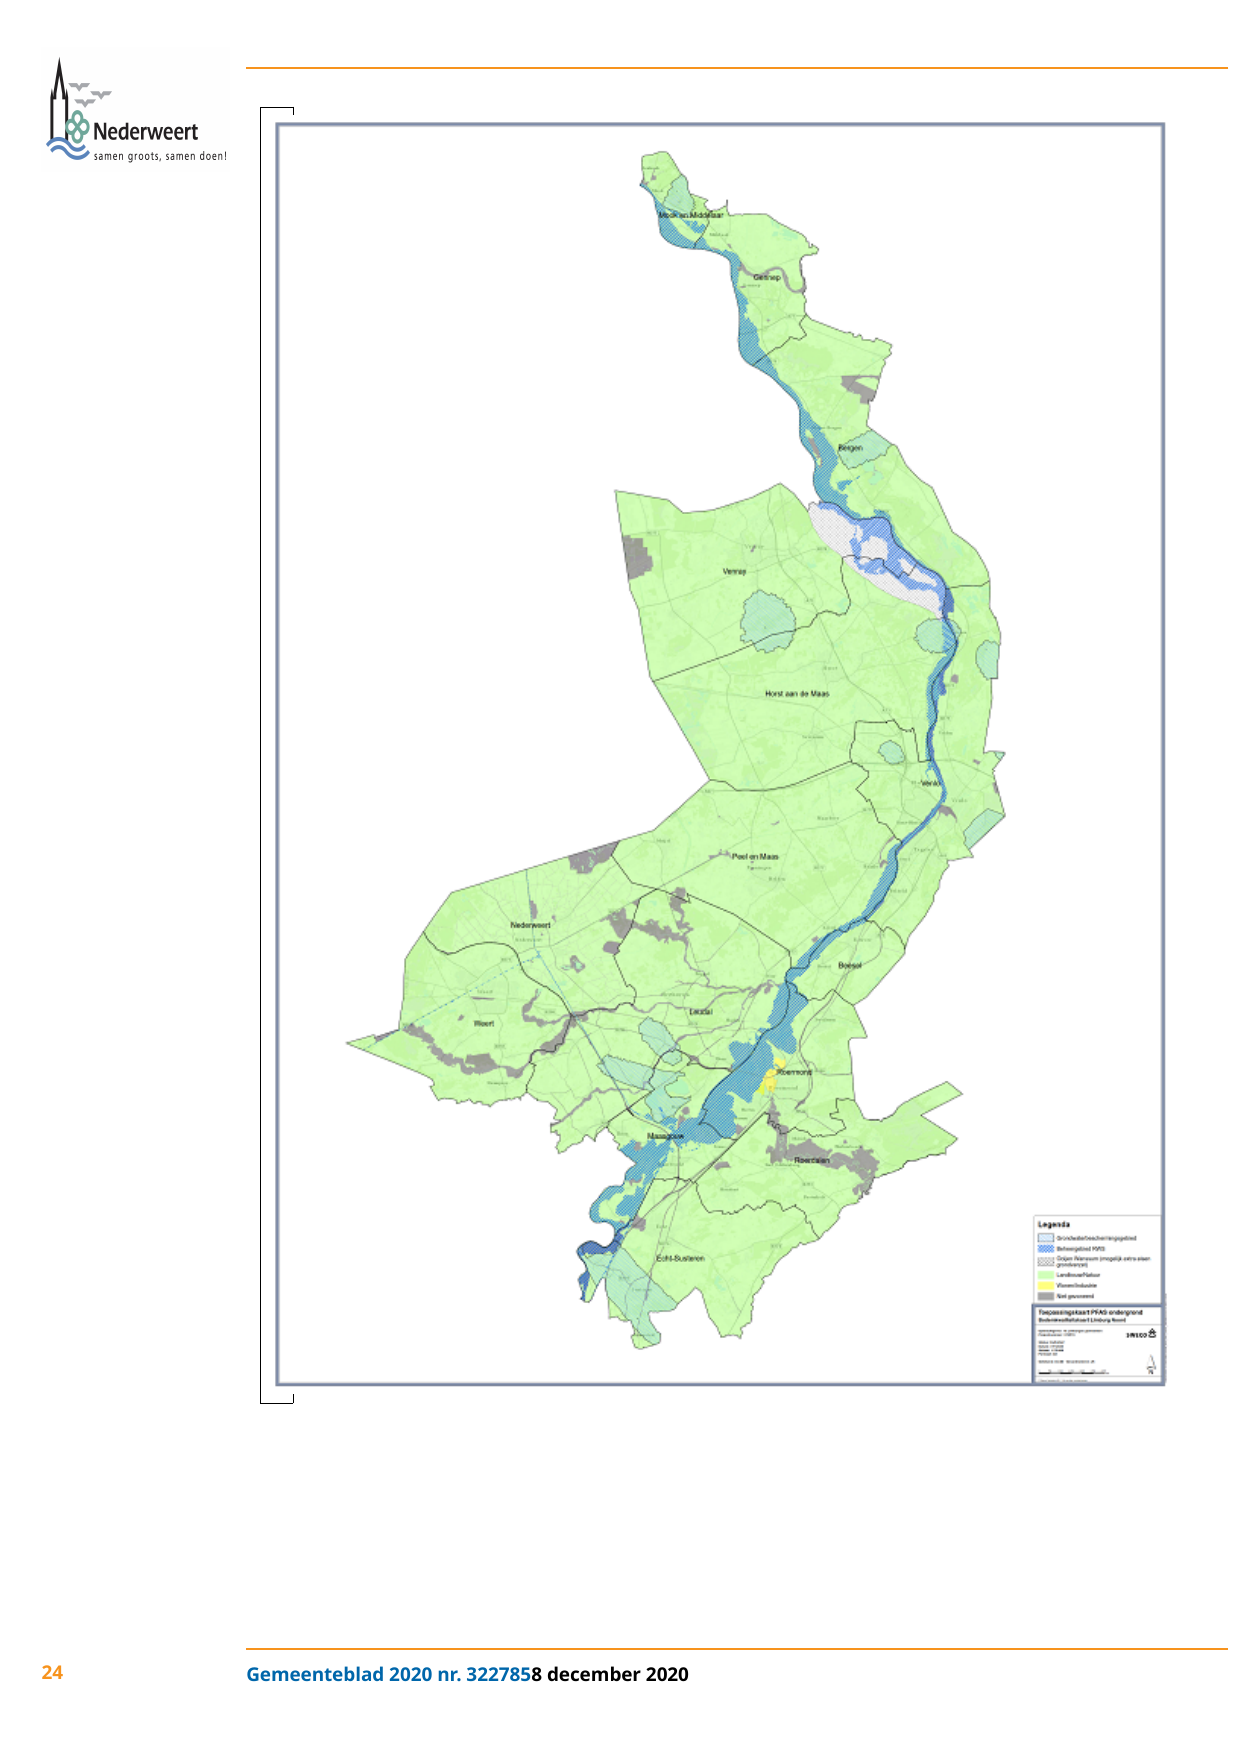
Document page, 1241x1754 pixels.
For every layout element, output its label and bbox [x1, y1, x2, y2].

picture [268, 115, 1173, 1394]
picture [41, 47, 231, 172]
